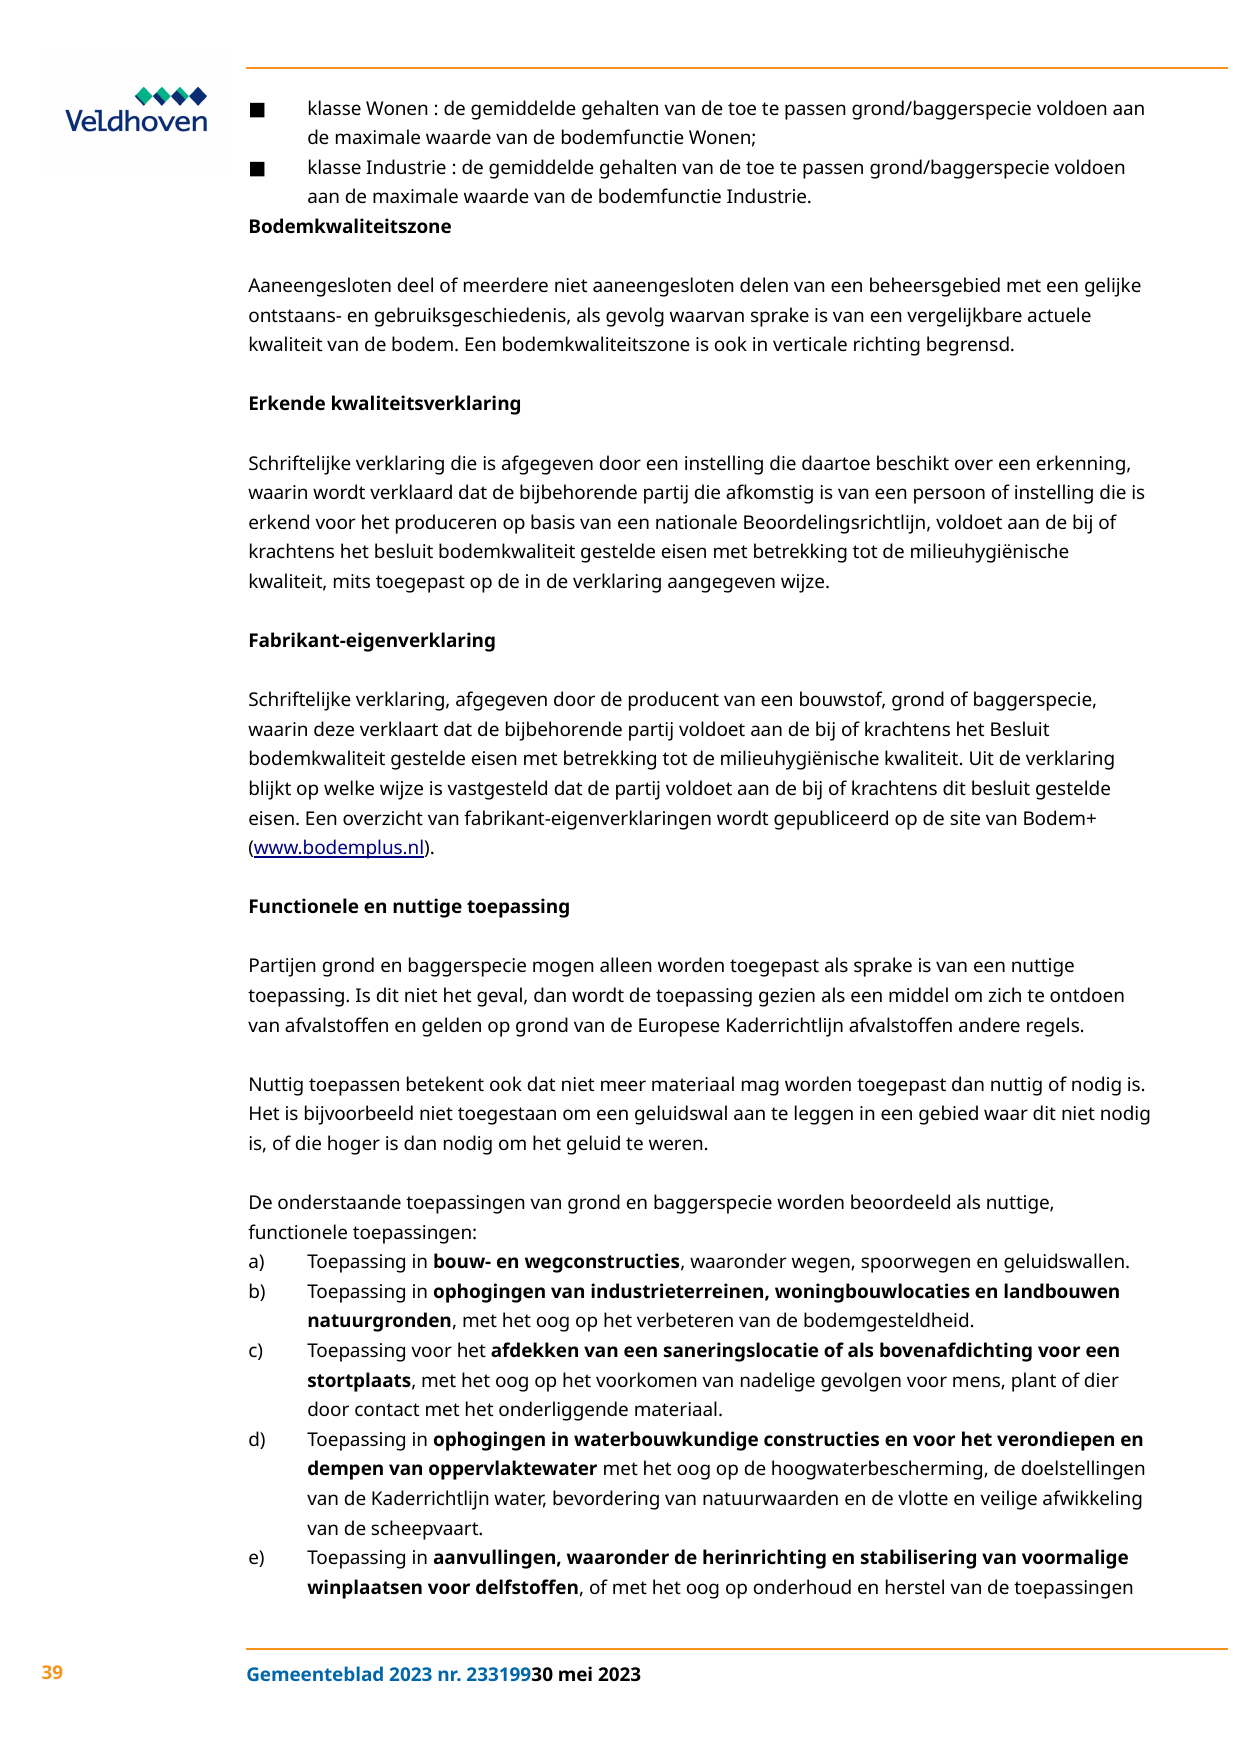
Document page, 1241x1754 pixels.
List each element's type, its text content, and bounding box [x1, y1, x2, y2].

picture [41, 47, 231, 172]
text Fabrikant-eigenverklaring [248, 627, 1152, 653]
list Toepassing in aanvullingen, waaronder de herinrichting en stabilisering van voormalige winplaatsen voor delfstoffen, of met het oog op onderhoud en herstel van de toepassingen [248, 1544, 1152, 1600]
list Toepassing in bouw- en wegconstructies, waaronder wegen, spoorwegen en geluidswallen. [248, 1248, 1152, 1274]
list Toepassing voor het afdekken van een saneringslocatie of als bovenafdichting voor een stortplaats, met het oog op het voorkomen van nadelige gevolgen voor mens, plant of dier door contact met het onderliggende materiaal. [248, 1337, 1152, 1422]
text Nuttig toepassen betekent ook dat niet meer materiaal mag worden toegepast dan nuttig of nodig is. Het is bijvoorbeeld niet toegestaan om een geluidswal aan te leggen in een gebied waar dit niet nodig is, of die hoger is dan nodig om het geluid te weren. [248, 1071, 1152, 1156]
text De onderstaande toepassingen van grond en baggerspecie worden beoordeeld als nuttige, functionele toepassingen: [248, 1189, 1152, 1245]
text Schriftelijke verklaring die is afgegeven door een instelling die daartoe beschikt over een erkenning, waarin wordt verklaard dat de bijbehorende partij die afkomstig is van een persoon of instelling die is erkend voor het produceren op basis van een nationale Beoordelingsrichtlijn, voldoet aan de bij of krachtens het besluit bodemkwaliteit gestelde eisen met betrekking tot de milieuhygiënische kwaliteit, mits toegepast op de in de verklaring aangegeven wijze. [248, 450, 1152, 594]
text Erkende kwaliteitsverklaring [248, 391, 1152, 416]
list klasse Industrie : de gemiddelde gehalten van de toe te passen grond/baggerspecie voldoen aan de maximale waarde van de bodemfunctie Industrie. [248, 154, 1152, 209]
list Toepassing in ophogingen in waterbouwkundige constructies en voor het verondiepen en dempen van oppervlaktewater met het oog op de hoogwaterbescherming, de doelstellingen van de Kaderrichtlijn water, bevordering van natuurwaarden en de vlotte en veilige afwikkeling van de scheepvaart. [248, 1426, 1152, 1541]
text Functionele en nuttige toepassing [248, 893, 1152, 919]
list Toepassing in ophogingen van industrieterreinen, woningbouwlocaties en landbouwen natuurgronden, met het oog op het verbeteren van de bodemgesteldheid. [248, 1278, 1152, 1333]
list klasse Wonen : de gemiddelde gehalten van de toe te passen grond/baggerspecie voldoen aan de maximale waarde van de bodemfunctie Wonen; [248, 95, 1152, 150]
text Schriftelijke verklaring, afgegeven door de producent van een bouwstof, grond of baggerspecie, waarin deze verklaart dat de bijbehorende partij voldoet aan de bij of krachtens het Besluit bodemkwaliteit gestelde eisen met betrekking tot de milieuhygiënische kwaliteit. Uit de verklaring blijkt op welke wijze is vastgesteld dat de partij voldoet aan de bij of krachtens dit besluit gestelde eisen. Een overzicht van fabrikant-eigenverklaringen wordt gepubliceerd op de site van Bodem+ (www.bodemplus.nl). [248, 686, 1152, 860]
text Bodemkwaliteitszone [248, 213, 1152, 239]
text Aaneengesloten deel of meerdere niet aaneengesloten delen van een beheersgebied met een gelijke ontstaans- en gebruiksgeschiedenis, als gevolg waarvan sprake is van een vergelijkbare actuele kwaliteit van de bodem. Een bodemkwaliteitszone is ook in verticale richting begrensd. [248, 272, 1152, 357]
text Partijen grond en baggerspecie mogen alleen worden toegepast als sprake is van een nuttige toepassing. Is dit niet het geval, dan wordt de toepassing gezien als een middel om zich te ontdoen van afvalstoffen en gelden op grond van de Europese Kaderrichtlijn afvalstoffen andere regels. [248, 953, 1152, 1038]
